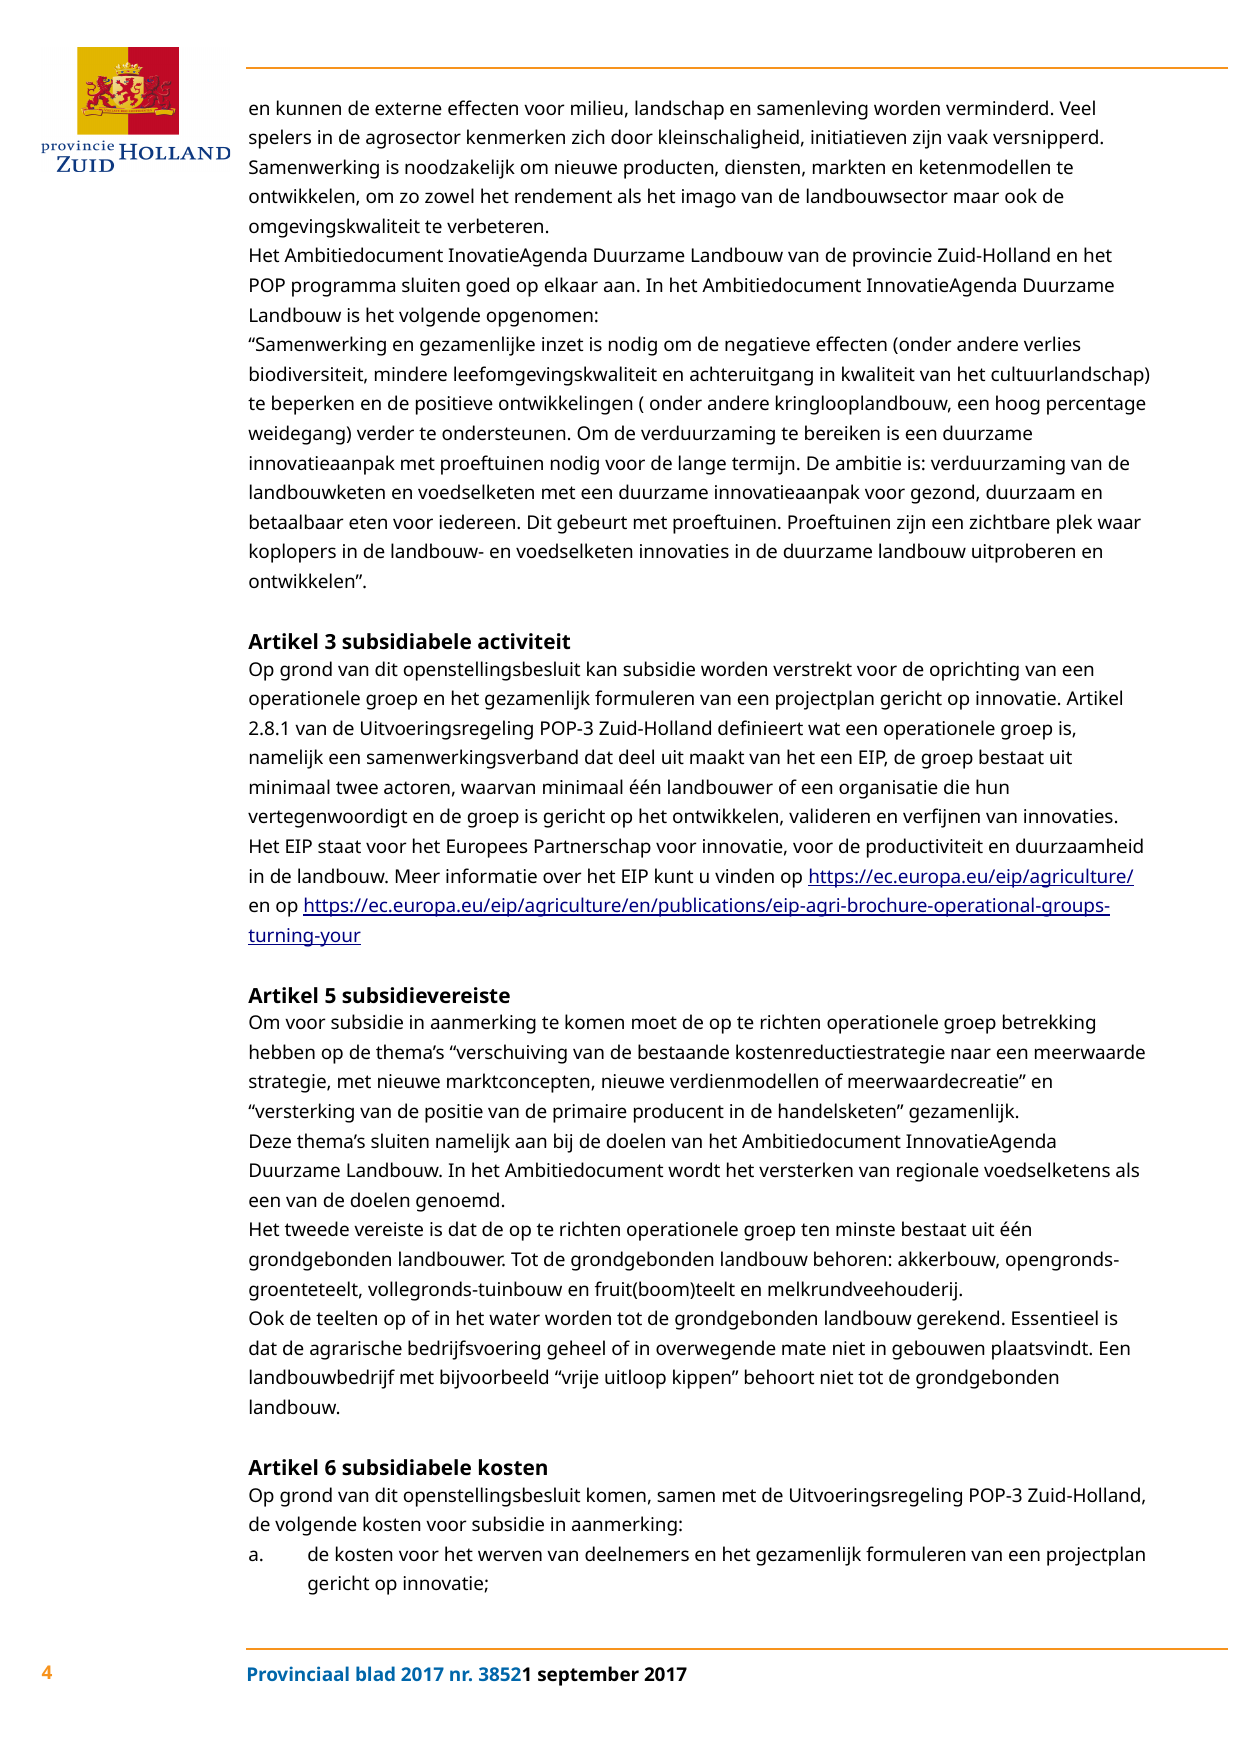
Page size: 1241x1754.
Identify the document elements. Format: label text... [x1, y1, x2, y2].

text Het EIP staat voor het Europees Partnerschap voor innovatie, voor de productiviteit en duurzaamheid in de landbouw. Meer informatie over het EIP kunt u vinden op https://ec.europa.eu/eip/agriculture/ en op https://ec.europa.eu/eip/agriculture/en/publications/eip-agri-brochure-operational-groups-turning-your [248, 833, 1152, 948]
text Artikel 5 subsidievereiste [248, 981, 1152, 1009]
text Het Ambitiedocument InovatieAgenda Duurzame Landbouw van de provincie Zuid-Holland en het POP programma sluiten goed op elkaar aan. In het Ambitiedocument InnovatieAgenda Duurzame Landbouw is het volgende opgenomen: [248, 243, 1152, 328]
text “Samenwerking en gezamenlijke inzet is nodig om de negatieve effecten (onder andere verlies biodiversiteit, mindere leefomgevingskwaliteit en achteruitgang in kwaliteit van het cultuurlandschap) te beperken en de positieve ontwikkelingen ( onder andere kringlooplandbouw, een hoog percentage weidegang) verder te ondersteunen. Om de verduurzaming te bereiken is een duurzame innovatieaanpak met proeftuinen nodig voor de lange termijn. De ambitie is: verduurzaming van de landbouwketen en voedselketen met een duurzame innovatieaanpak voor gezond, duurzaam en betaalbaar eten voor iedereen. Dit gebeurt met proeftuinen. Proeftuinen zijn een zichtbare plek waar koplopers in de landbouw- en voedselketen innovaties in de duurzame landbouw uitproberen en ontwikkelen”. [248, 331, 1152, 594]
text Artikel 6 subsidiabele kosten [248, 1453, 1152, 1482]
text Het tweede vereiste is dat de op te richten operationele groep ten minste bestaat uit één grondgebonden landbouwer. Tot de grondgebonden landbouw behoren: akkerbouw, opengronds-groenteteelt, vollegronds-tuinbouw en fruit(boom)teelt en melkrundveehouderij. [248, 1217, 1152, 1302]
text Op grond van dit openstellingsbesluit kan subsidie worden verstrekt voor de oprichting van een operationele groep en het gezamenlijk formuleren van een projectplan gericht op innovatie. Artikel 2.8.1 van de Uitvoeringsregeling POP-3 Zuid-Holland definieert wat een operationele groep is, namelijk een samenwerkingsverband dat deel uit maakt van het een EIP, de groep bestaat uit minimaal twee actoren, waarvan minimaal één landbouwer of een organisatie die hun vertegenwoordigt en de groep is gericht op het ontwikkelen, valideren en verfijnen van innovaties. [248, 656, 1152, 829]
text Deze thema’s sluiten namelijk aan bij de doelen van het Ambitiedocument InnovatieAgenda Duurzame Landbouw. In het Ambitiedocument wordt het versterken van regionale voedselketens als een van de doelen genoemd. [248, 1128, 1152, 1213]
text Om voor subsidie in aanmerking te komen moet de op te richten operationele groep betrekking hebben op de thema’s “verschuiving van de bestaande kostenreductiestrategie naar een meerwaarde strategie, met nieuwe marktconcepten, nieuwe verdienmodellen of meerwaardecreatie” en “versterking van de positie van de primaire producent in de handelsketen” gezamenlijk. [248, 1009, 1152, 1124]
text Ook de teelten op of in het water worden tot de grondgebonden landbouw gerekend. Essentieel is dat de agrarische bedrijfsvoering geheel of in overwegende mate niet in gebouwen plaatsvindt. Een landbouwbedrijf met bijvoorbeeld “vrije uitloop kippen” behoort niet tot de grondgebonden landbouw. [248, 1305, 1152, 1420]
text en kunnen de externe effecten voor milieu, landschap en samenleving worden verminderd. Veel spelers in de agrosector kenmerken zich door kleinschaligheid, initiatieven zijn vaak versnipperd. Samenwerking is noodzakelijk om nieuwe producten, diensten, markten en ketenmodellen te ontwikkelen, om zo zowel het rendement als het imago van de landbouwsector maar ook de omgevingskwaliteit te verbeteren. [248, 95, 1152, 239]
picture [41, 47, 231, 172]
text Artikel 3 subsidiabele activiteit [248, 627, 1152, 656]
list de kosten voor het werven van deelnemers en het gezamenlijk formuleren van een projectplan gericht op innovatie; [248, 1541, 1152, 1596]
text Op grond van dit openstellingsbesluit komen, samen met de Uitvoeringsregeling POP-3 Zuid-Holland, de volgende kosten voor subsidie in aanmerking: [248, 1482, 1152, 1537]
